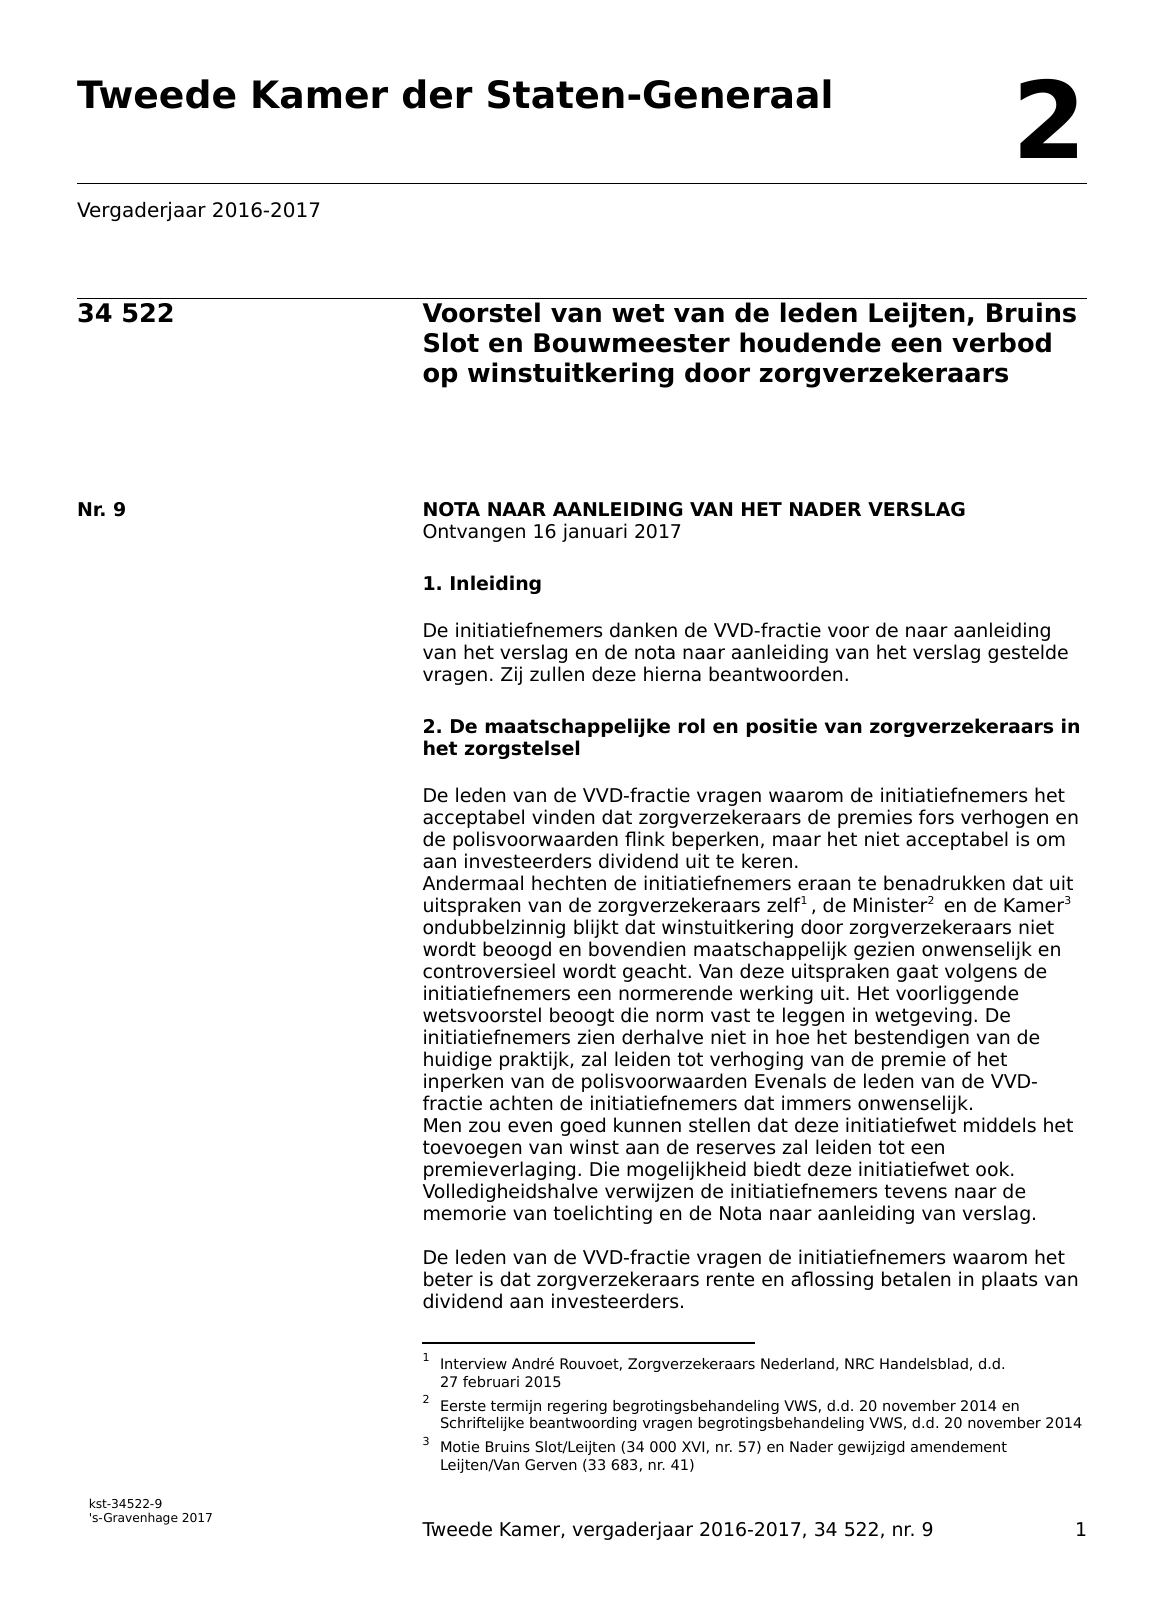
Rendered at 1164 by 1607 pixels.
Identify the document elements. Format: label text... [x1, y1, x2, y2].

text Motie Bruins Slot/Leijten (34 000 XVI, nr. 57) en Nader gewijzigd amendement Leijten/Van Gerven (33 683, nr. 41) [422, 1435, 1087, 1474]
text Eerste termijn regering begrotingsbehandeling VWS, d.d. 20 november 2014 en Schriftelijke beantwoording vragen begrotingsbehandeling VWS, d.d. 20 november 2014 [422, 1393, 1087, 1432]
text Volledigheidshalve verwijzen de initiatiefnemers tevens naar de memorie van toelichting en de Nota naar aanleiding van verslag. [422, 1181, 1087, 1224]
text Interview André Rouvoet, Zorgverzekeraars Nederland, NRC Handelsblad, d.d. 27 februari 2015 [422, 1352, 1087, 1391]
table_header Tweede Kamer der Staten-Generaal [77, 59, 886, 183]
table_header 2 [886, 59, 1087, 183]
subtitle 1. Inleiding [422, 573, 1087, 595]
text kst-34522-9 [88, 1497, 323, 1511]
subtitle 2. De maatschappelijke rol en positie van zorgverzekeraars in het zorgstelsel [422, 716, 1087, 760]
text Ontvangen 16 januari 2017 [422, 521, 1087, 543]
text Men zou even goed kunnen stellen dat deze initiatiefwet middels het toevoegen van winst aan de reserves zal leiden tot een premieverlaging. Die mogelijkheid biedt deze initiatiefwet ook. [422, 1114, 1087, 1181]
text 's-Gravenhage 2017 [88, 1511, 323, 1525]
subtitle 34 522 Voorstel van wet van de leden Leijten, Bruins Slot en Bouwmeester houdende een verbod op winstuitkering door zorgverzekeraars [77, 299, 1087, 388]
table_cell Vergaderjaar 2016-2017 [77, 184, 1087, 298]
subtitle Nr. 9 NOTA NAAR AANLEIDING VAN HET NADER VERSLAG [77, 499, 1087, 521]
text De initiatiefnemers danken de VVD-fractie voor de naar aanleiding van het verslag en de nota naar aanleiding van het verslag gestelde vragen. Zij zullen deze hierna beantwoorden. [422, 620, 1087, 686]
text Andermaal hechten de initiatiefnemers eraan te benadrukken dat uit uitspraken van de zorgverzekeraars zelf, de Minister en de Kamer ondubbelzinnig blijkt dat winstuitkering door zorgverzekeraars niet wordt beoogd en bovendien maatschappelijk gezien onwenselijk en controversieel wordt geacht. Van deze uitspraken gaat volgens de initiatiefnemers een normerende werking uit. Het voorliggende wetsvoorstel beoogt die norm vast te leggen in wetgeving. De initiatiefnemers zien derhalve niet in hoe het bestendigen van de huidige praktijk, zal leiden tot verhoging van de premie of het inperken van de polisvoorwaarden Evenals de leden van de VVD-fractie achten de initiatiefnemers dat immers onwenselijk. [422, 873, 1087, 1114]
text De leden van de VVD-fractie vragen waarom de initiatiefnemers het acceptabel vinden dat zorgverzekeraars de premies fors verhogen en de polisvoorwaarden flink beperken, maar het niet acceptabel is om aan investeerders dividend uit te keren. [422, 785, 1087, 873]
text De leden van de VVD-fractie vragen de initiatiefnemers waarom het beter is dat zorgverzekeraars rente en aflossing betalen in plaats van dividend aan investeerders. [422, 1247, 1087, 1313]
